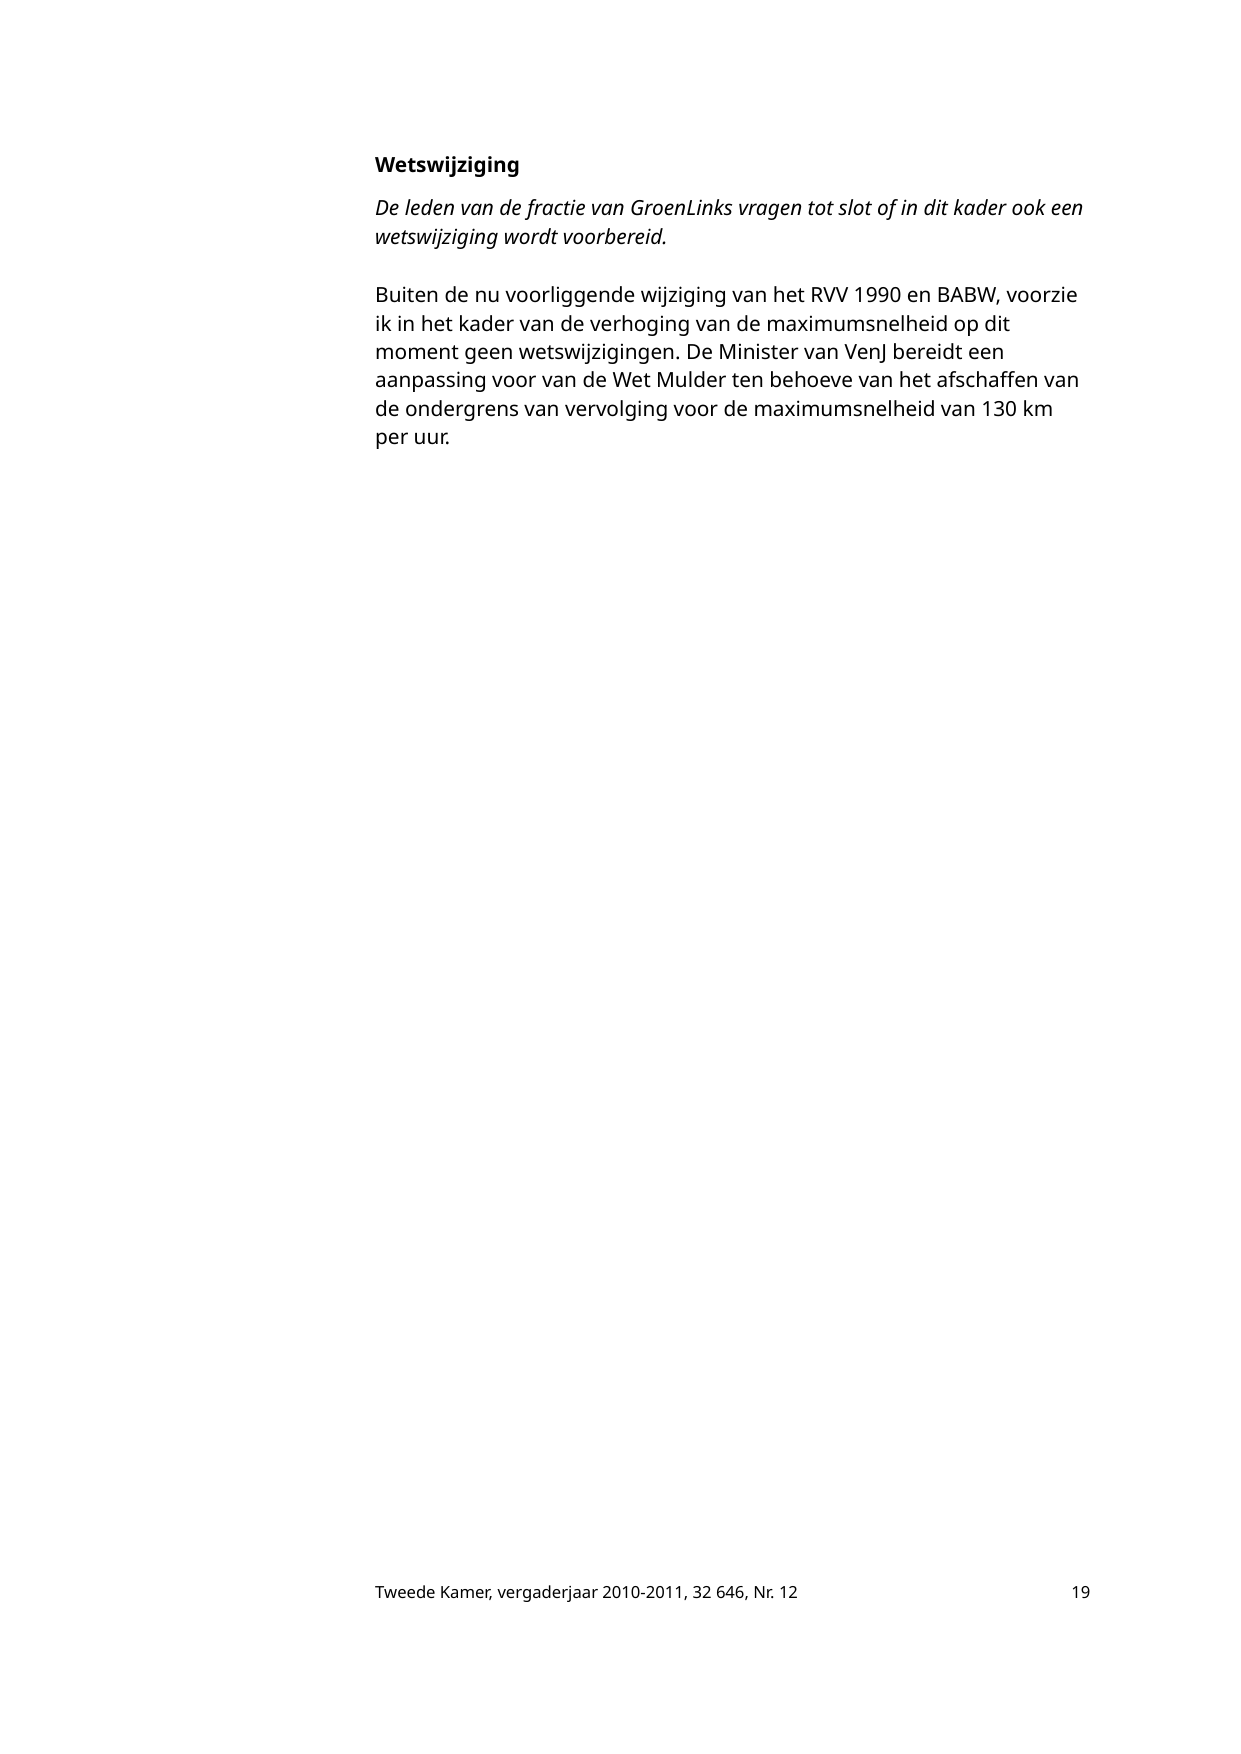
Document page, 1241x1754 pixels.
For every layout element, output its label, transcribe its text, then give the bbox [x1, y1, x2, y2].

text Buiten de nu voorliggende wijziging van het RVV 1990 en BABW, voorzie ik in het kader van de verhoging van de maximumsnelheid op dit moment geen wetswijzigingen. De Minister van VenJ bereidt een aanpassing voor van de Wet Mulder ten behoeve van het afschaffen van de ondergrens van vervolging voor de maximumsnelheid van 130 km per uur. [375, 280, 1090, 451]
text De leden van de fractie van GroenLinks vragen tot slot of in dit kader ook een wetswijziging wordt voorbereid. [375, 193, 1090, 250]
text Wetswijziging [375, 150, 1090, 178]
